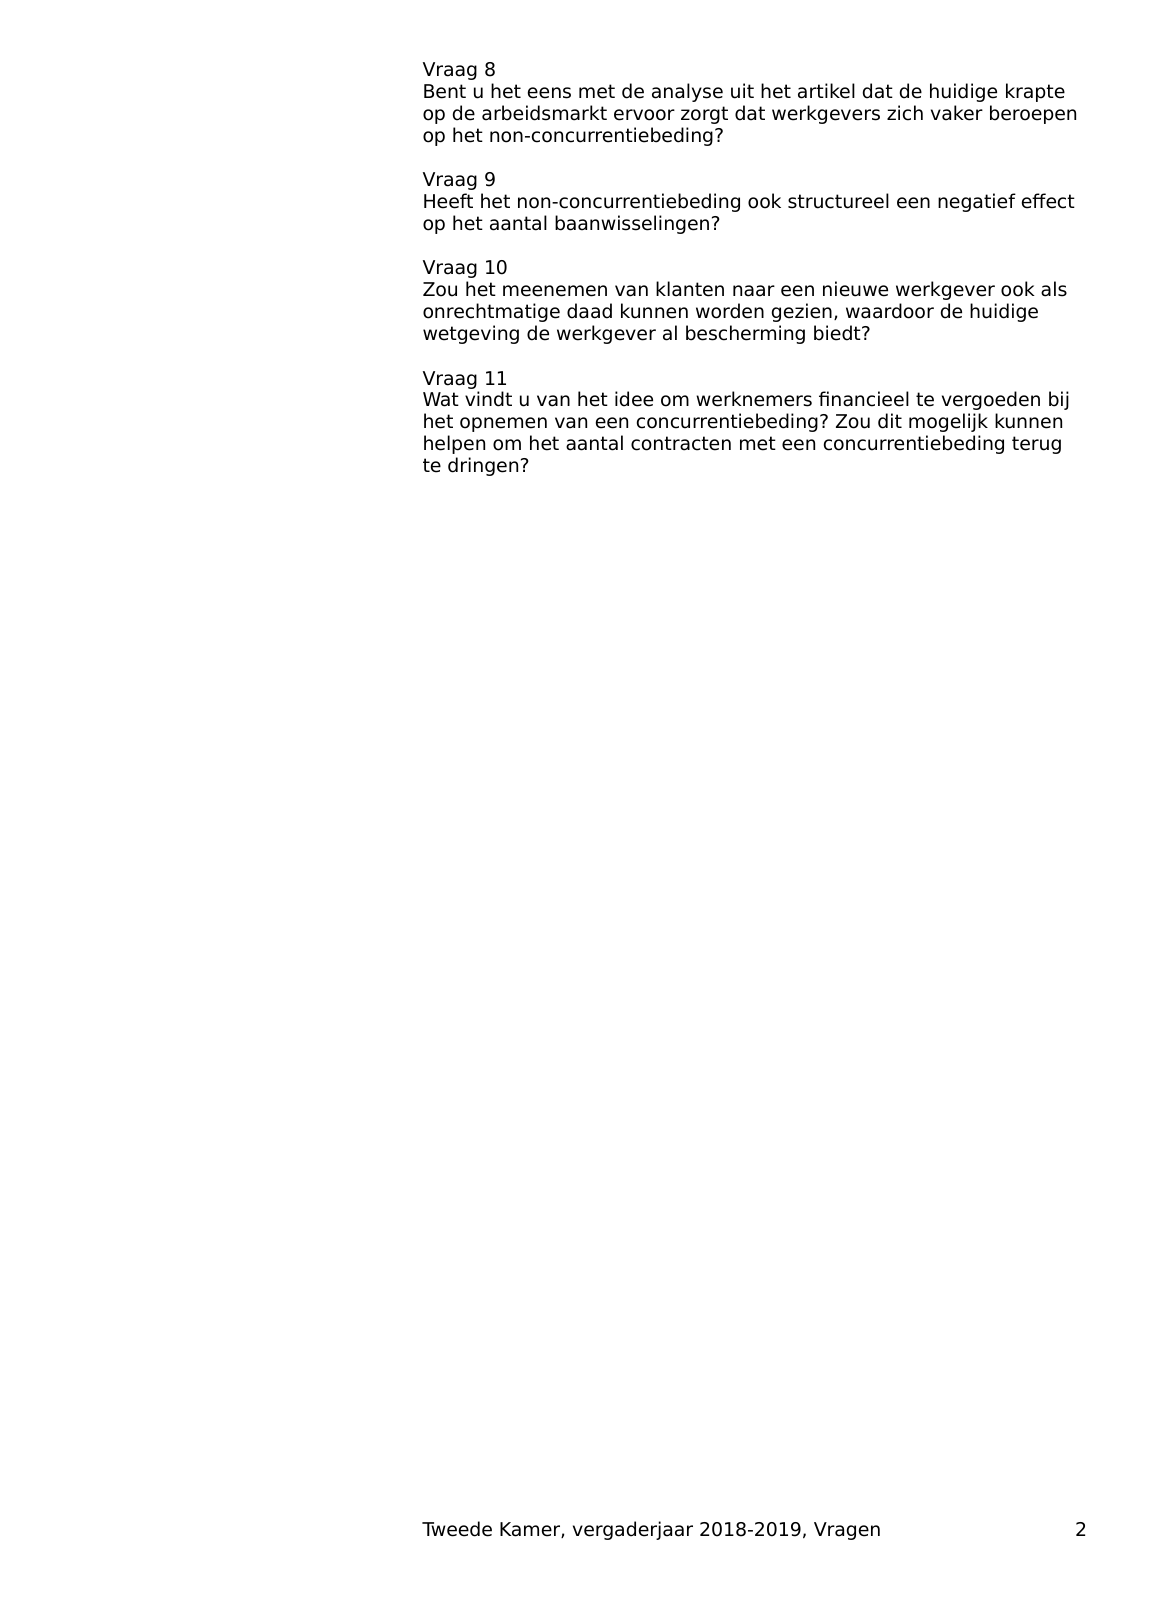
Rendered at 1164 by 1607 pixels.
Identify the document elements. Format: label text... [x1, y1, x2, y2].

text Bent u het eens met de analyse uit het artikel dat de huidige krapte op de arbeidsmarkt ervoor zorgt dat werkgevers zich vaker beroepen op het non-concurrentiebeding? [422, 81, 1087, 147]
text Zou het meenemen van klanten naar een nieuwe werkgever ook als onrechtmatige daad kunnen worden gezien, waardoor de huidige wetgeving de werkgever al bescherming biedt? [422, 279, 1087, 345]
text Vraag 11 [422, 367, 1087, 389]
text Vraag 9 [422, 169, 1087, 191]
text Wat vindt u van het idee om werknemers financieel te vergoeden bij het opnemen van een concurrentiebeding? Zou dit mogelijk kunnen helpen om het aantal contracten met een concurrentiebeding terug te dringen? [422, 389, 1087, 477]
text Vraag 8 [422, 59, 1087, 81]
text Vraag 10 [422, 257, 1087, 279]
text Heeft het non-concurrentiebeding ook structureel een negatief effect op het aantal baanwisselingen? [422, 191, 1087, 235]
